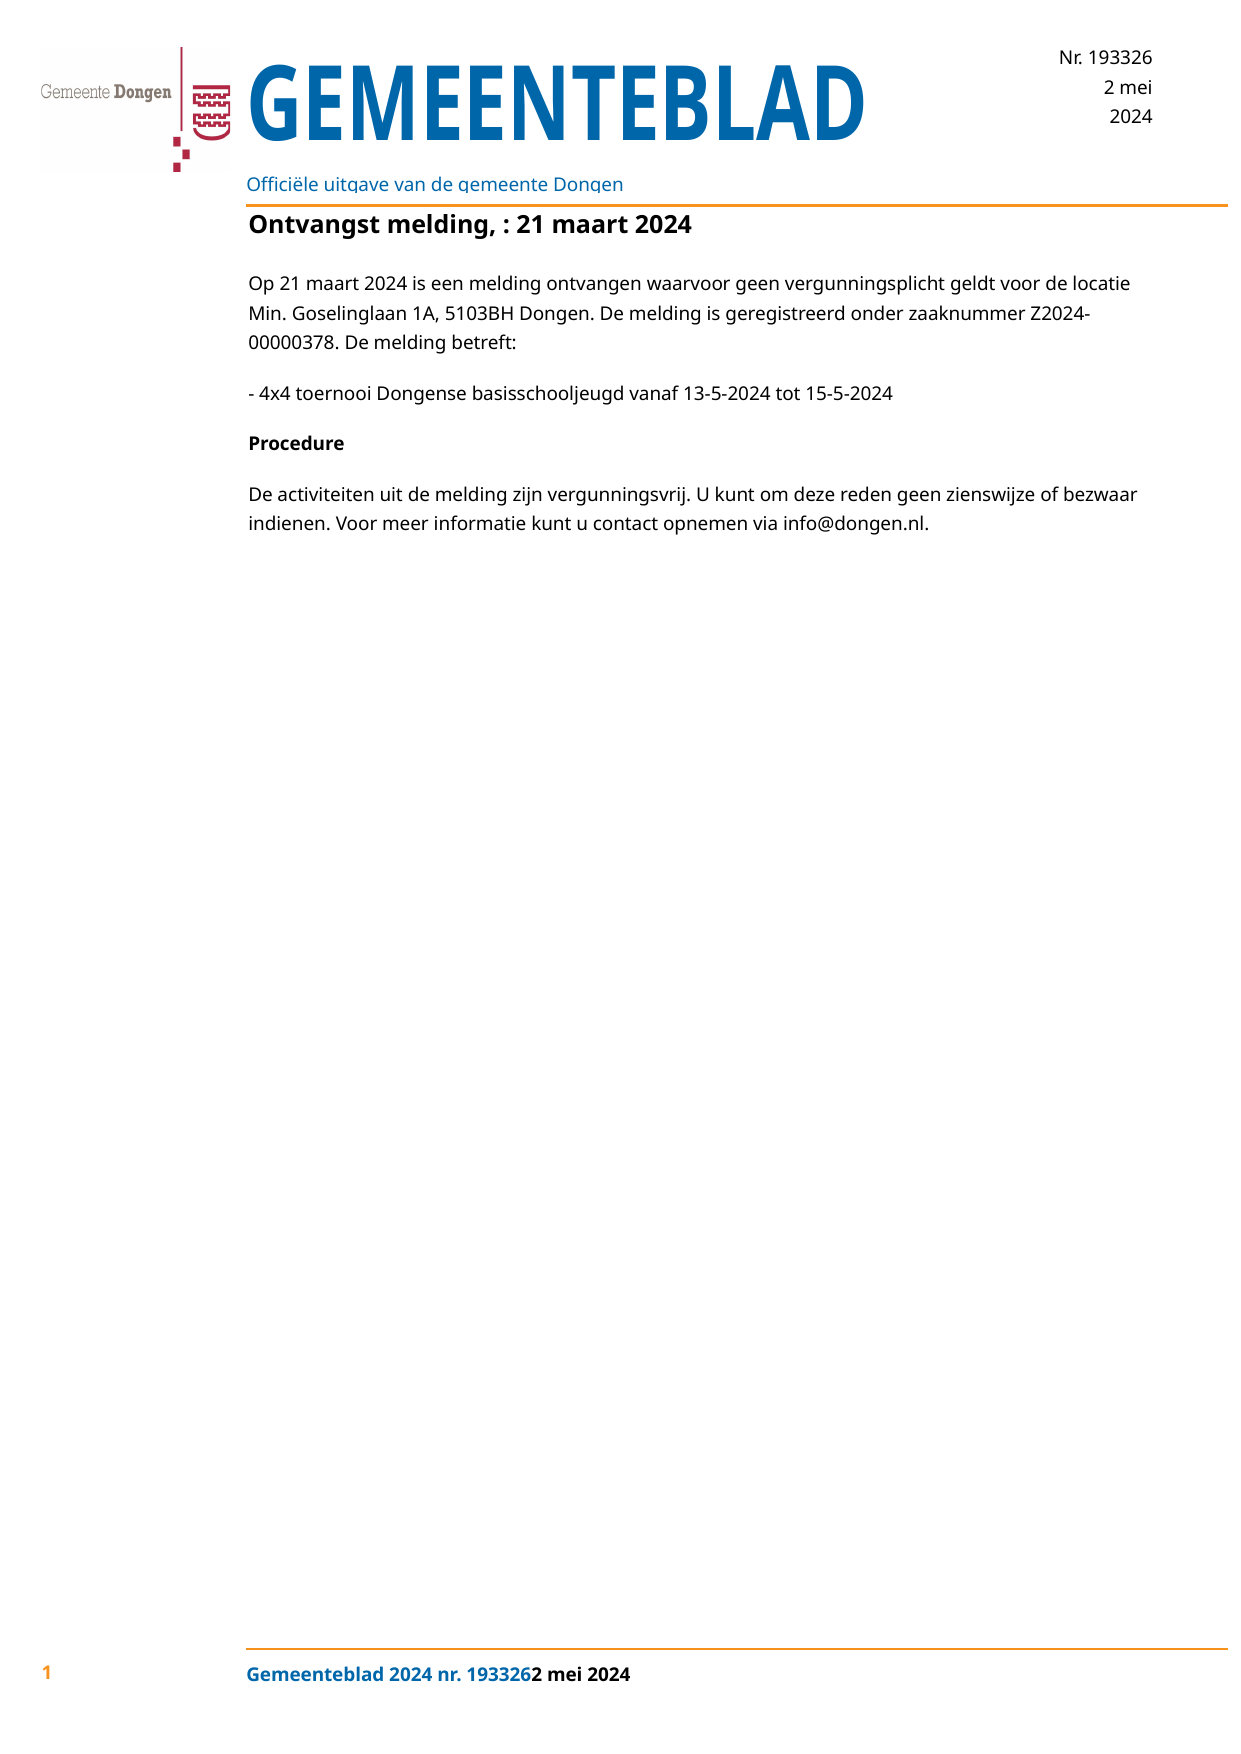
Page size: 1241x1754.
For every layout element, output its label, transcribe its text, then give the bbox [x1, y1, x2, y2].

text Ontvangst melding, : 21 maart 2024 [248, 207, 1152, 241]
text Op 21 maart 2024 is een melding ontvangen waarvoor geen vergunningsplicht geldt voor de locatie Min. Goselinglaan 1A, 5103BH Dongen. De melding is geregistreerd onder zaaknummer Z2024-00000378. De melding betreft: [248, 270, 1152, 355]
picture [41, 47, 231, 172]
text De activiteiten uit de melding zijn vergunningsvrij. U kunt om deze reden geen zienswijze of bezwaar indienen. Voor meer informatie kunt u contact opnemen via info@dongen.nl. [248, 481, 1152, 536]
text - 4x4 toernooi Dongense basisschooljeugd vanaf 13-5-2024 tot 15-5-2024 [248, 380, 1152, 406]
text Procedure [248, 430, 1152, 456]
